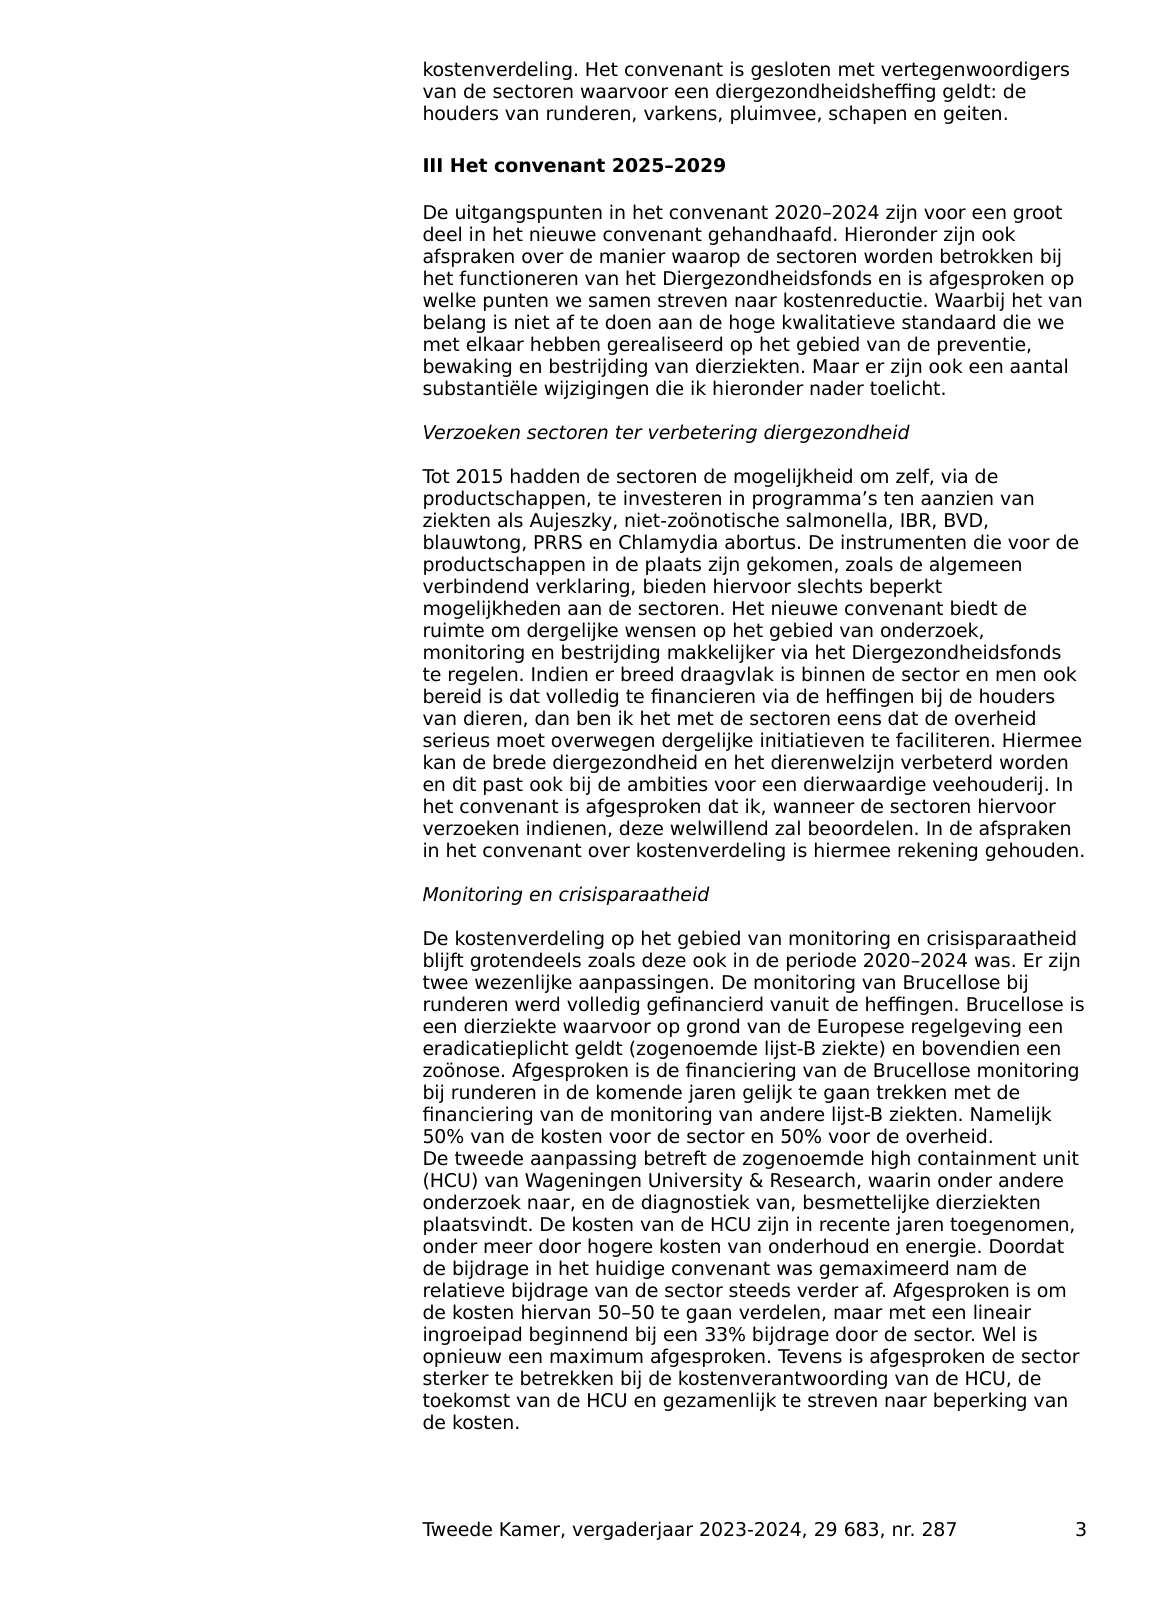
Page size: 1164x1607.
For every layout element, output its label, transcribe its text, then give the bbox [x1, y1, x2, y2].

subtitle Monitoring en crisisparaatheid [422, 884, 1087, 906]
subtitle III Het convenant 2025–2029 [422, 155, 1087, 177]
text kostenverdeling. Het convenant is gesloten met vertegenwoordigers van de sectoren waarvoor een diergezondheidsheffing geldt: de houders van runderen, varkens, pluimvee, schapen en geiten. [422, 59, 1087, 125]
text De kostenverdeling op het gebied van monitoring en crisisparaatheid blijft grotendeels zoals deze ook in de periode 2020–2024 was. Er zijn twee wezenlijke aanpassingen. De monitoring van Brucellose bij runderen werd volledig gefinancierd vanuit de heffingen. Brucellose is een dierziekte waarvoor op grond van de Europese regelgeving een eradicatieplicht geldt (zogenoemde lijst-B ziekte) en bovendien een zoönose. Afgesproken is de financiering van de Brucellose monitoring bij runderen in de komende jaren gelijk te gaan trekken met de financiering van de monitoring van andere lijst-B ziekten. Namelijk 50% van de kosten voor de sector en 50% voor de overheid. [422, 928, 1087, 1148]
subtitle Verzoeken sectoren ter verbetering diergezondheid [422, 422, 1087, 444]
text Tot 2015 hadden de sectoren de mogelijkheid om zelf, via de productschappen, te investeren in programma’s ten aanzien van ziekten als Aujeszky, niet-zoönotische salmonella, IBR, BVD, blauwtong, PRRS en Chlamydia abortus. De instrumenten die voor de productschappen in de plaats zijn gekomen, zoals de algemeen verbindend verklaring, bieden hiervoor slechts beperkt mogelijkheden aan de sectoren. Het nieuwe convenant biedt de ruimte om dergelijke wensen op het gebied van onderzoek, monitoring en bestrijding makkelijker via het Diergezondheidsfonds te regelen. Indien er breed draagvlak is binnen de sector en men ook bereid is dat volledig te financieren via de heffingen bij de houders van dieren, dan ben ik het met de sectoren eens dat de overheid serieus moet overwegen dergelijke initiatieven te faciliteren. Hiermee kan de brede diergezondheid en het dierenwelzijn verbeterd worden en dit past ook bij de ambities voor een dierwaardige veehouderij. In het convenant is afgesproken dat ik, wanneer de sectoren hiervoor verzoeken indienen, deze welwillend zal beoordelen. In de afspraken in het convenant over kostenverdeling is hiermee rekening gehouden. [422, 466, 1087, 862]
text De uitgangspunten in het convenant 2020–2024 zijn voor een groot deel in het nieuwe convenant gehandhaafd. Hieronder zijn ook afspraken over de manier waarop de sectoren worden betrokken bij het functioneren van het Diergezondheidsfonds en is afgesproken op welke punten we samen streven naar kostenreductie. Waarbij het van belang is niet af te doen aan de hoge kwalitatieve standaard die we met elkaar hebben gerealiseerd op het gebied van de preventie, bewaking en bestrijding van dierziekten. Maar er zijn ook een aantal substantiële wijzigingen die ik hieronder nader toelicht. [422, 202, 1087, 400]
text De tweede aanpassing betreft de zogenoemde high containment unit (HCU) van Wageningen University & Research, waarin onder andere onderzoek naar, en de diagnostiek van, besmettelijke dierziekten plaatsvindt. De kosten van de HCU zijn in recente jaren toegenomen, onder meer door hogere kosten van onderhoud en energie. Doordat de bijdrage in het huidige convenant was gemaximeerd nam de relatieve bijdrage van de sector steeds verder af. Afgesproken is om de kosten hiervan 50–50 te gaan verdelen, maar met een lineair ingroeipad beginnend bij een 33% bijdrage door de sector. Wel is opnieuw een maximum afgesproken. Tevens is afgesproken de sector sterker te betrekken bij de kostenverantwoording van de HCU, de toekomst van de HCU en gezamenlijk te streven naar beperking van de kosten. [422, 1148, 1087, 1434]
